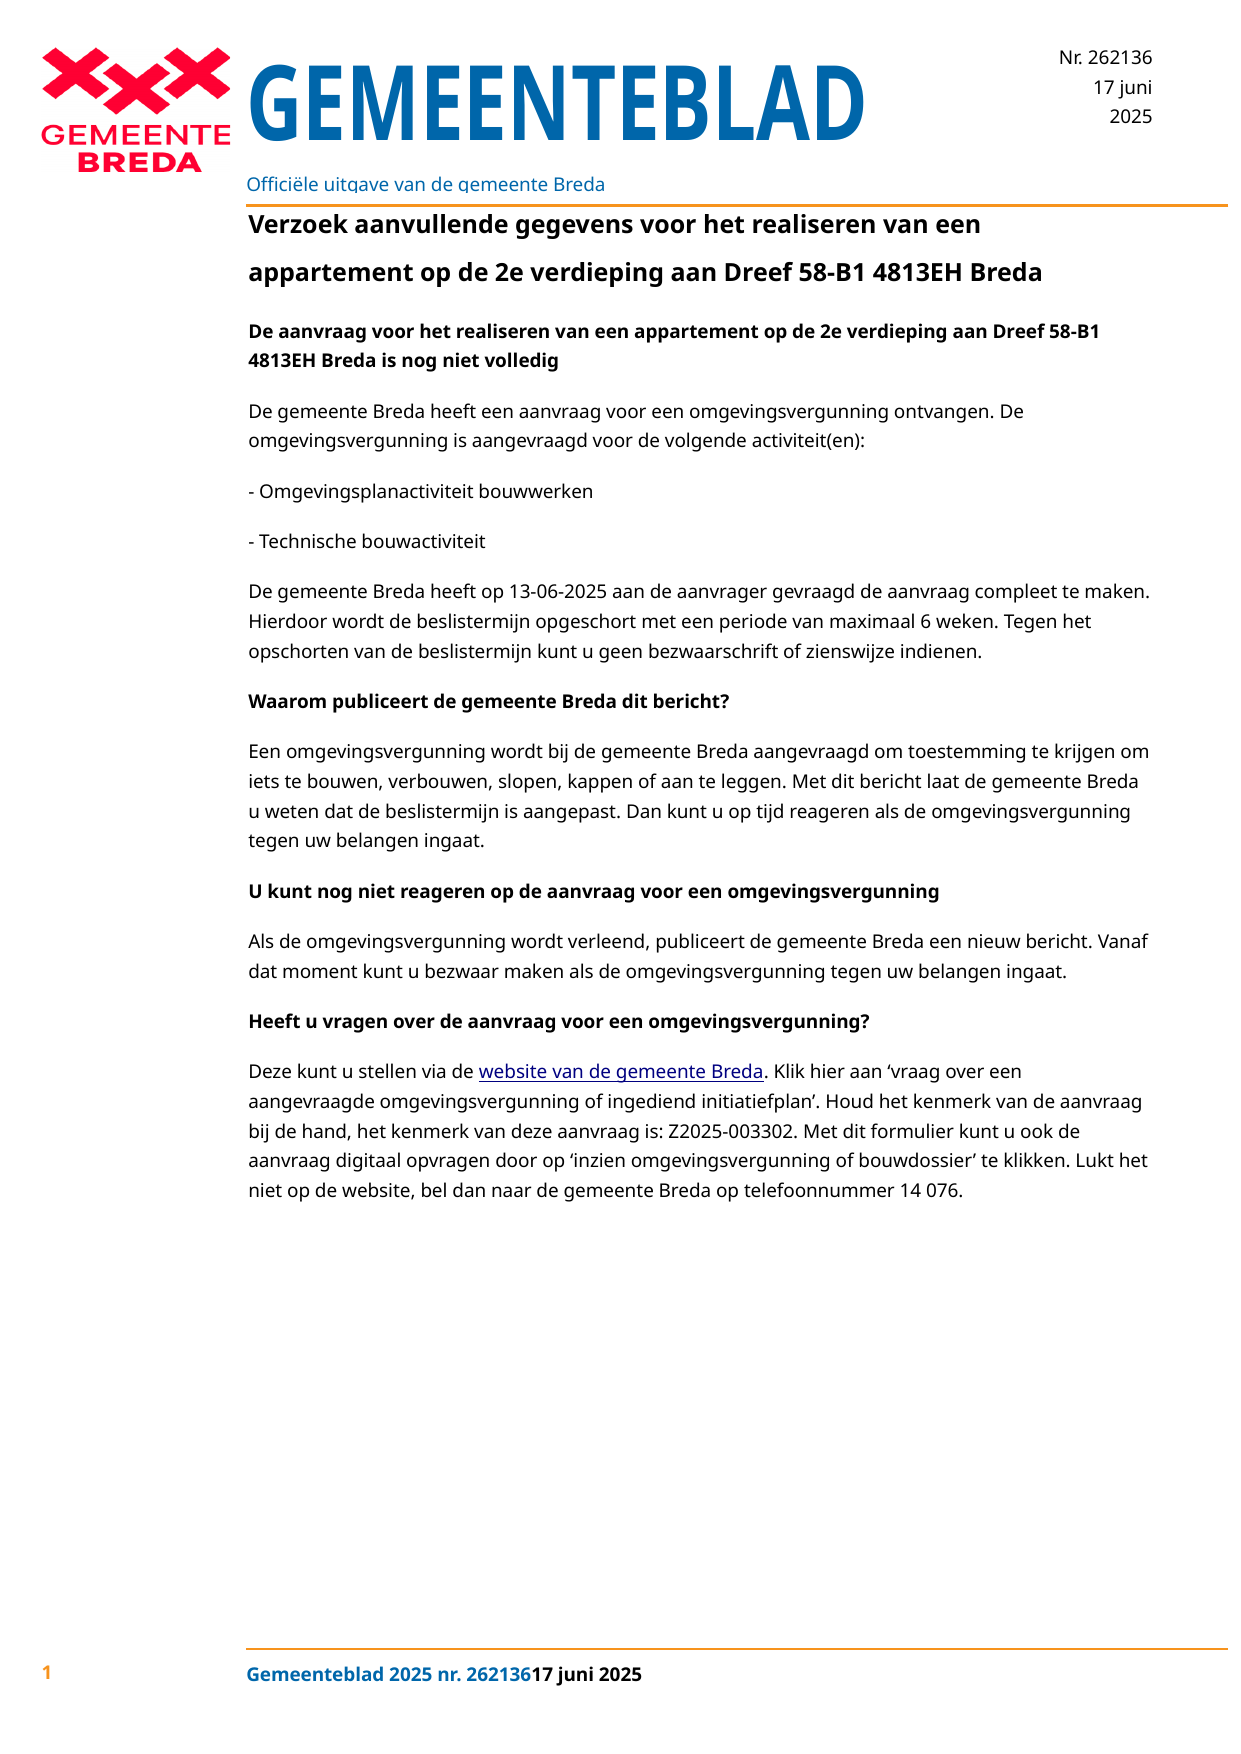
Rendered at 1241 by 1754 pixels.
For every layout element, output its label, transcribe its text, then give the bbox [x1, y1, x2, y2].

text - Technische bouwactiviteit [248, 528, 1152, 554]
text Waarom publiceert de gemeente Breda dit bericht? [248, 688, 1152, 714]
text Heeft u vragen over de aanvraag voor een omgevingsvergunning? [248, 1008, 1152, 1034]
text - Omgevingsplanactiviteit bouwwerken [248, 478, 1152, 504]
text Een omgevingsvergunning wordt bij de gemeente Breda aangevraagd om toestemming te krijgen om iets te bouwen, verbouwen, slopen, kappen of aan te leggen. Met dit bericht laat de gemeente Breda u weten dat de beslistermijn is aangepast. Dan kunt u op tijd reageren als de omgevingsvergunning tegen uw belangen ingaat. [248, 739, 1152, 853]
text Deze kunt u stellen via de website van de gemeente Breda. Klik hier aan ‘vraag over een aangevraagde omgevingsvergunning of ingediend initiatiefplan’. Houd het kenmerk van de aanvraag bij de hand, het kenmerk van deze aanvraag is: Z2025-003302. Met dit formulier kunt u ook de aanvraag digitaal opvragen door op ‘inzien omgevingsvergunning of bouwdossier’ te klikken. Lukt het niet op de website, bel dan naar de gemeente Breda op telefoonnummer 14 076. [248, 1059, 1152, 1203]
text De aanvraag voor het realiseren van een appartement op de 2e verdieping aan Dreef 58-B1 4813EH Breda is nog niet volledig [248, 318, 1152, 373]
text Als de omgevingsvergunning wordt verleend, publiceert de gemeente Breda een nieuw bericht. Vanaf dat moment kunt u bezwaar maken als de omgevingsvergunning tegen uw belangen ingaat. [248, 928, 1152, 984]
text U kunt nog niet reageren op de aanvraag voor een omgevingsvergunning [248, 878, 1152, 904]
picture [41, 47, 231, 172]
text De gemeente Breda heeft op 13-06-2025 aan de aanvrager gevraagd de aanvraag compleet te maken. Hierdoor wordt de beslistermijn opgeschort met een periode van maximaal 6 weken. Tegen het opschorten van de beslistermijn kunt u geen bezwaarschrift of zienswijze indienen. [248, 579, 1152, 664]
text Verzoek aanvullende gegevens voor het realiseren van een appartement op de 2e verdieping aan Dreef 58-B1 4813EH Breda [248, 207, 1152, 288]
text De gemeente Breda heeft een aanvraag voor een omgevingsvergunning ontvangen. De omgevingsvergunning is aangevraagd voor de volgende activiteit(en): [248, 398, 1152, 453]
